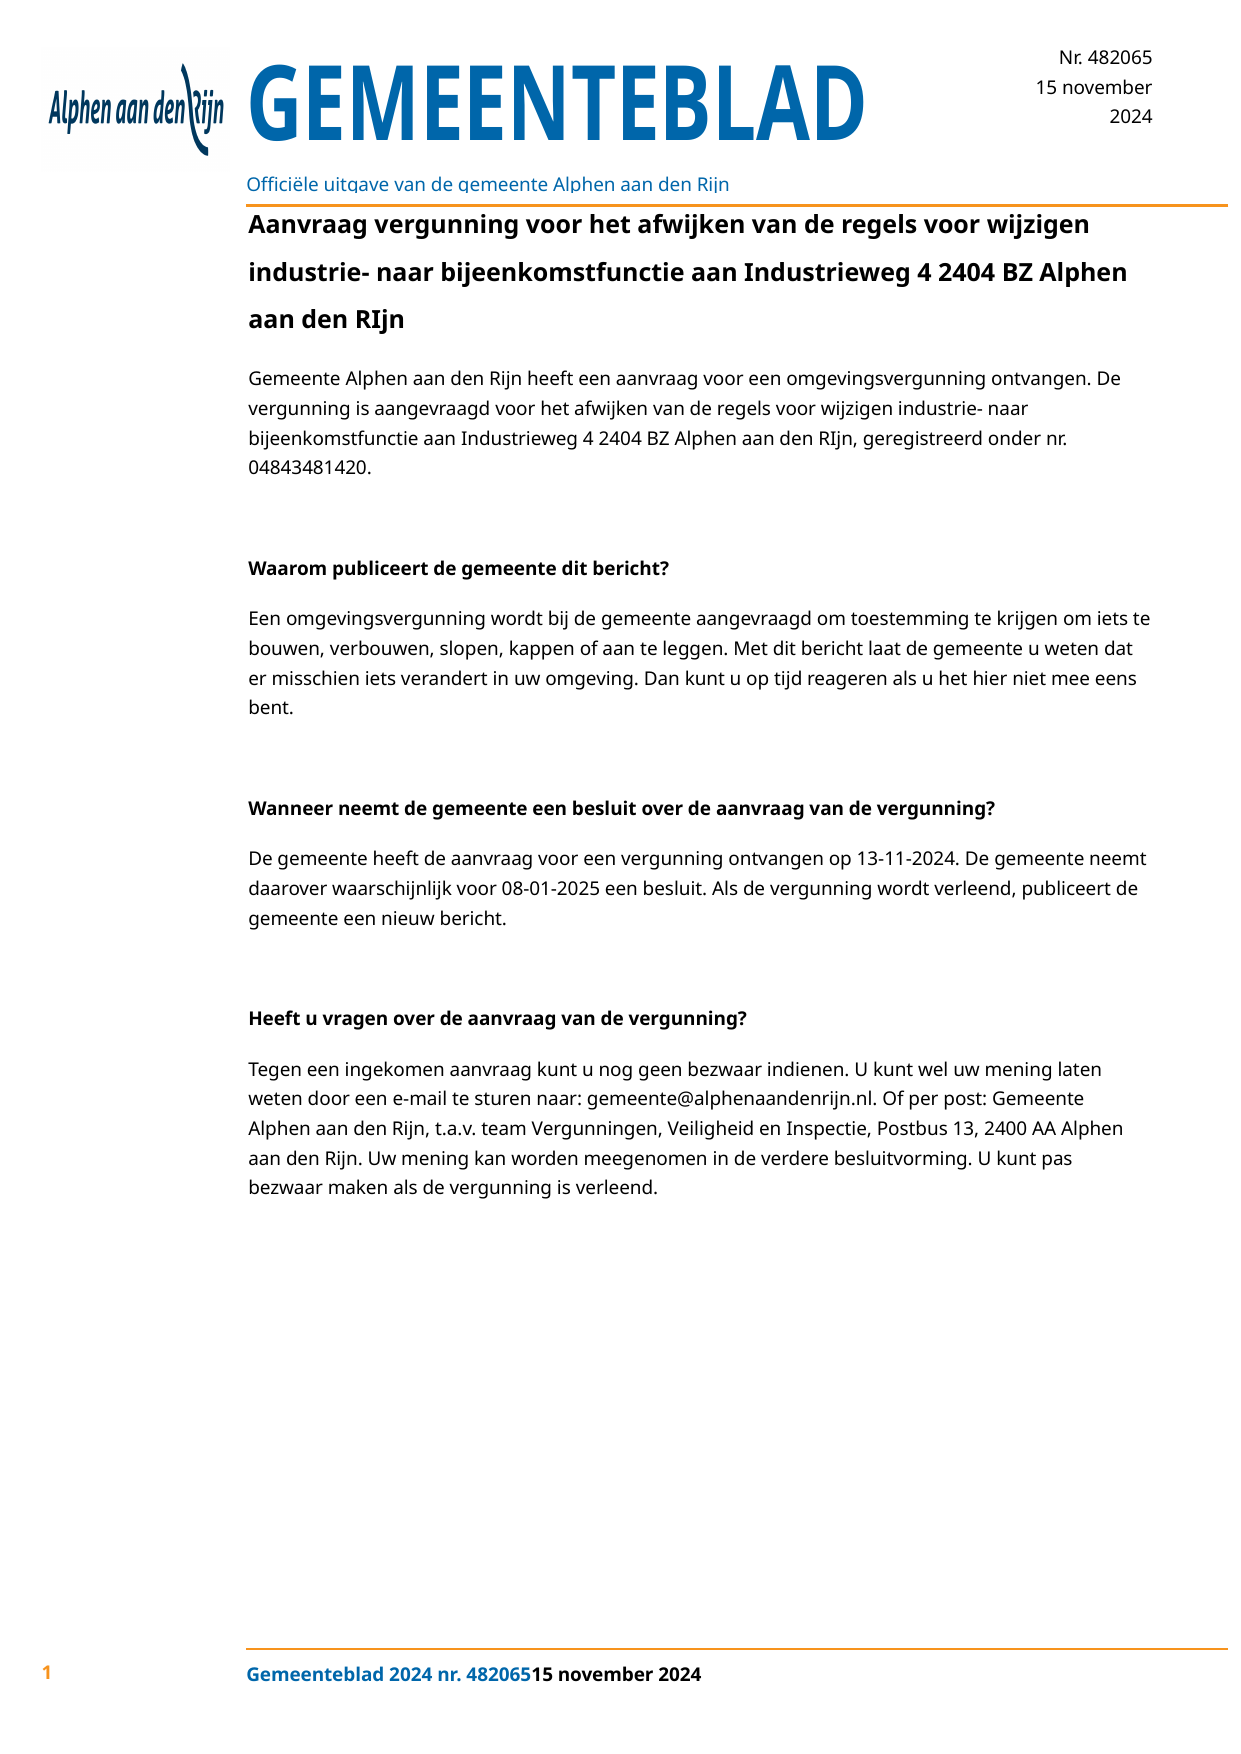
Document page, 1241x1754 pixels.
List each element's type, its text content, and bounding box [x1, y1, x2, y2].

text Een omgevingsvergunning wordt bij de gemeente aangevraagd om toestemming te krijgen om iets te bouwen, verbouwen, slopen, kappen of aan te leggen. Met dit bericht laat de gemeente u weten dat er misschien iets verandert in uw omgeving. Dan kunt u op tijd reageren als u het hier niet mee eens bent. [248, 606, 1152, 720]
picture [41, 47, 231, 172]
text De gemeente heeft de aanvraag voor een vergunning ontvangen op 13-11-2024. De gemeente neemt daarover waarschijnlijk voor 08-01-2025 een besluit. Als de vergunning wordt verleend, publiceert de gemeente een nieuw bericht. [248, 846, 1152, 930]
text Waarom publiceert de gemeente dit bericht? [248, 555, 1152, 581]
text Gemeente Alphen aan den Rijn heeft een aanvraag voor een omgevingsvergunning ontvangen. De vergunning is aangevraagd voor het afwijken van de regels voor wijzigen industrie- naar bijeenkomstfunctie aan Industrieweg 4 2404 BZ Alphen aan den RIjn, geregistreerd onder nr. 04843481420. [248, 366, 1152, 480]
text Heeft u vragen over de aanvraag van de vergunning? [248, 1006, 1152, 1031]
text Aanvraag vergunning voor het afwijken van de regels voor wijzigen industrie- naar bijeenkomstfunctie aan Industrieweg 4 2404 BZ Alphen aan den RIjn [248, 207, 1152, 336]
text Wanneer neemt de gemeente een besluit over de aanvraag van de vergunning? [248, 795, 1152, 821]
text Tegen een ingekomen aanvraag kunt u nog geen bezwaar indienen. U kunt wel uw mening laten weten door een e-mail te sturen naar: gemeente@alphenaandenrijn.nl. Of per post: Gemeente Alphen aan den Rijn, t.a.v. team Vergunningen, Veiligheid en Inspectie, Postbus 13, 2400 AA Alphen aan den Rijn. Uw mening kan worden meegenomen in de verdere besluitvorming. U kunt pas bezwaar maken als de vergunning is verleend. [248, 1056, 1152, 1200]
